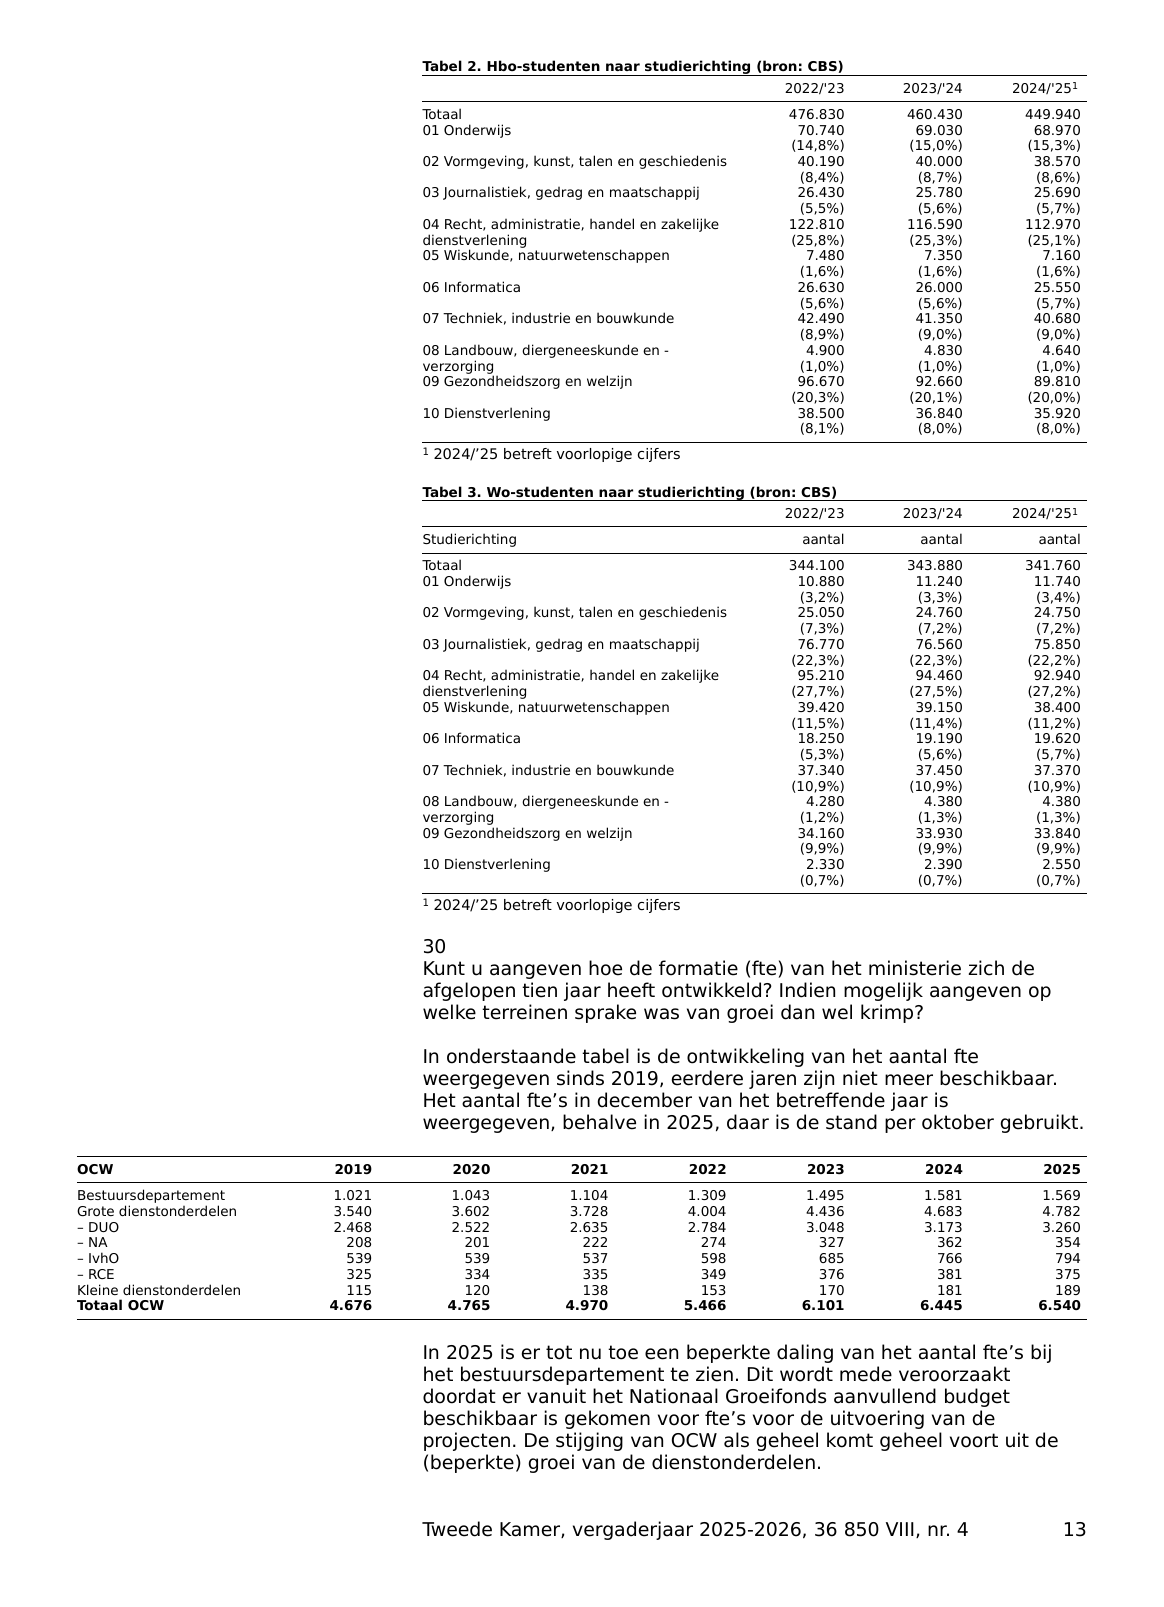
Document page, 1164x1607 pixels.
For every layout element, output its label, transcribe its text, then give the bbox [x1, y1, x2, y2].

table_cell 2024/'251 [969, 76, 1087, 101]
table_cell – RCE [77, 1267, 260, 1282]
table_cell 2023/'24 [850, 501, 968, 526]
table_cell 170 [732, 1282, 850, 1298]
table_cell 4.004 [614, 1204, 732, 1219]
table_cell 189 [969, 1282, 1087, 1298]
table_cell 6.101 [732, 1298, 850, 1318]
table_cell 4.765 [378, 1298, 496, 1318]
table_header 2024 [850, 1157, 968, 1182]
table_cell 4.676 [260, 1298, 378, 1318]
table_cell 2.330 (0,7%) [732, 857, 850, 893]
table_cell 1 2024/’25 betreft voorlopige cijfers [422, 894, 1087, 914]
table_cell 222 [496, 1235, 614, 1251]
table_cell – NA [77, 1235, 260, 1251]
table_cell 3.048 [732, 1219, 850, 1235]
table_cell 25.050 (7,3%) [732, 605, 850, 637]
table_cell [422, 76, 732, 101]
table_cell 2.522 [378, 1219, 496, 1235]
table_cell 138 [496, 1282, 614, 1298]
table_cell 96.670 (20,3%) [732, 374, 850, 406]
table_cell 476.830 [732, 102, 850, 122]
table_cell 37.340 (10,9%) [732, 763, 850, 794]
table_cell 2024/'251 [969, 501, 1087, 526]
text Kunt u aangeven hoe de formatie (fte) van het ministerie zich de afgelopen tien jaar heeft ontwikkeld? Indien mogelijk aangeven op welke terreinen sprake was van groei dan wel krimp? [422, 958, 1087, 1024]
table_cell aantal [969, 527, 1087, 552]
table_cell 4.640 (1,0%) [969, 343, 1087, 374]
table_header 2023 [732, 1157, 850, 1182]
text In 2025 is er tot nu toe een beperkte daling van het aantal fte’s bij het bestuursdepartement te zien. Dit wordt mede veroorzaakt doordat er vanuit het Nationaal Groeifonds aanvullend budget beschikbaar is gekomen voor fte’s voor de uitvoering van de projecten. De stijging van OCW als geheel komt geheel voort uit de (beperkte) groei van de dienstonderdelen. [422, 1342, 1087, 1473]
table_cell 354 [969, 1235, 1087, 1251]
table_cell 03 Journalistiek, gedrag en maatschappij [422, 185, 732, 217]
table_cell 2.390 (0,7%) [850, 857, 968, 893]
table_cell 06 Informatica [422, 280, 732, 311]
table_cell [422, 501, 732, 526]
table_cell 1 2024/’25 betreft voorlopige cijfers [422, 443, 1087, 462]
table_cell 38.400 (11,2%) [969, 700, 1087, 731]
table_cell 3.173 [850, 1219, 968, 1235]
table_cell 460.430 [850, 102, 968, 122]
table_cell aantal [850, 527, 968, 552]
table_cell 26.000 (5,6%) [850, 280, 968, 311]
table_cell 04 Recht, administratie, handel en zakelijke dienstverlening [422, 217, 732, 248]
table_cell 343.880 [850, 554, 968, 574]
table_cell 539 [378, 1251, 496, 1267]
table_cell 89.810 (20,0%) [969, 374, 1087, 406]
table_cell 02 Vormgeving, kunst, talen en geschiedenis [422, 605, 732, 637]
table_cell – DUO [77, 1219, 260, 1235]
table_cell Kleine dienstonderdelen [77, 1282, 260, 1298]
table_cell 4.900 (1,0%) [732, 343, 850, 374]
table_cell 349 [614, 1267, 732, 1282]
table_cell 201 [378, 1235, 496, 1251]
table_cell 42.490 (8,9%) [732, 311, 850, 343]
table_cell 36.840 (8,0%) [850, 406, 968, 442]
table_cell 375 [969, 1267, 1087, 1282]
table_cell 11.240 (3,3%) [850, 574, 968, 605]
table_cell 3.602 [378, 1204, 496, 1219]
table_cell 19.190 (5,6%) [850, 731, 968, 763]
table_cell 344.100 [732, 554, 850, 574]
table_cell 39.420 (11,5%) [732, 700, 850, 731]
table_cell 24.750 (7,2%) [969, 605, 1087, 637]
table_cell 6.540 [969, 1298, 1087, 1318]
table_cell 685 [732, 1251, 850, 1267]
table_cell 2.468 [260, 1219, 378, 1235]
table_cell 112.970 (25,1%) [969, 217, 1087, 248]
table_cell 274 [614, 1235, 732, 1251]
table_cell 04 Recht, administratie, handel en zakelijke dienstverlening [422, 668, 732, 700]
table_cell 122.810 (25,8%) [732, 217, 850, 248]
table_cell 4.683 [850, 1204, 968, 1219]
table_cell 09 Gezondheidszorg en welzijn [422, 374, 732, 406]
table_cell 598 [614, 1251, 732, 1267]
table_cell 40.000 (8,7%) [850, 154, 968, 185]
table_cell 7.160 (1,6%) [969, 248, 1087, 280]
table_cell 2022/'23 [732, 76, 850, 101]
table_cell 33.930 (9,9%) [850, 826, 968, 857]
table_cell 76.770 (22,3%) [732, 637, 850, 668]
table_cell 6.445 [850, 1298, 968, 1318]
table_cell 41.350 (9,0%) [850, 311, 968, 343]
table_cell 37.370 (10,9%) [969, 763, 1087, 794]
table_cell 26.430 (5,5%) [732, 185, 850, 217]
table_cell 25.690 (5,7%) [969, 185, 1087, 217]
table_cell Totaal [422, 554, 732, 574]
table_cell 01 Onderwijs [422, 123, 732, 154]
table_cell 10 Dienstverlening [422, 406, 732, 442]
table_cell 25.550 (5,7%) [969, 280, 1087, 311]
table_cell Totaal [422, 102, 732, 122]
table_cell Studierichting [422, 527, 732, 552]
table_cell 06 Informatica [422, 731, 732, 763]
table_cell 68.970 (15,3%) [969, 123, 1087, 154]
table_cell 08 Landbouw, diergeneeskunde en -verzorging [422, 343, 732, 374]
table_cell 34.160 (9,9%) [732, 826, 850, 857]
table_cell 05 Wiskunde, natuurwetenschappen [422, 700, 732, 731]
table_cell 39.150 (11,4%) [850, 700, 968, 731]
table_cell 05 Wiskunde, natuurwetenschappen [422, 248, 732, 280]
table_cell 2023/'24 [850, 76, 968, 101]
table_cell 35.920 (8,0%) [969, 406, 1087, 442]
table_cell 09 Gezondheidszorg en welzijn [422, 826, 732, 857]
table_cell 4.280 (1,2%) [732, 794, 850, 826]
table_cell 69.030 (15,0%) [850, 123, 968, 154]
table_cell 38.570 (8,6%) [969, 154, 1087, 185]
table_cell 3.540 [260, 1204, 378, 1219]
table_header Tabel 2. Hbo-studenten naar studierichting (bron: CBS) [422, 59, 1087, 75]
table_cell 1.569 [969, 1183, 1087, 1204]
table_cell 11.740 (3,4%) [969, 574, 1087, 605]
table_cell 10.880 (3,2%) [732, 574, 850, 605]
table_cell 26.630 (5,6%) [732, 280, 850, 311]
table_cell 2022/'23 [732, 501, 850, 526]
text 30 [422, 936, 1087, 958]
table_cell 325 [260, 1267, 378, 1282]
table_cell 40.680 (9,0%) [969, 311, 1087, 343]
table_cell 7.350 (1,6%) [850, 248, 968, 280]
table_cell 327 [732, 1235, 850, 1251]
table_cell 07 Techniek, industrie en bouwkunde [422, 763, 732, 794]
table_cell 181 [850, 1282, 968, 1298]
table_cell 75.850 (22,2%) [969, 637, 1087, 668]
table_header 2025 [969, 1157, 1087, 1182]
table_cell 116.590 (25,3%) [850, 217, 968, 248]
table_cell 08 Landbouw, diergeneeskunde en -verzorging [422, 794, 732, 826]
table_cell 2.784 [614, 1219, 732, 1235]
table_cell 334 [378, 1267, 496, 1282]
table_cell 3.260 [969, 1219, 1087, 1235]
table_cell 4.380 (1,3%) [969, 794, 1087, 826]
table_cell 341.760 [969, 554, 1087, 574]
table_cell 120 [378, 1282, 496, 1298]
table_cell 362 [850, 1235, 968, 1251]
table_cell 07 Techniek, industrie en bouwkunde [422, 311, 732, 343]
table_cell 40.190 (8,4%) [732, 154, 850, 185]
table_cell 94.460 (27,5%) [850, 668, 968, 700]
table_cell 18.250 (5,3%) [732, 731, 850, 763]
table_cell 4.380 (1,3%) [850, 794, 968, 826]
table_cell 33.840 (9,9%) [969, 826, 1087, 857]
table_cell 153 [614, 1282, 732, 1298]
table_cell 1.104 [496, 1183, 614, 1204]
table_cell 766 [850, 1251, 968, 1267]
table_cell 10 Dienstverlening [422, 857, 732, 893]
table_cell 376 [732, 1267, 850, 1282]
table_cell 537 [496, 1251, 614, 1267]
table_cell 1.581 [850, 1183, 968, 1204]
table_cell 381 [850, 1267, 968, 1282]
table_cell 4.830 (1,0%) [850, 343, 968, 374]
table_cell aantal [732, 527, 850, 552]
table_cell 794 [969, 1251, 1087, 1267]
table_header 2021 [496, 1157, 614, 1182]
table_header 2019 [260, 1157, 378, 1182]
table_cell 539 [260, 1251, 378, 1267]
table_cell 02 Vormgeving, kunst, talen en geschiedenis [422, 154, 732, 185]
table_cell 1.043 [378, 1183, 496, 1204]
table_cell 92.940 (27,2%) [969, 668, 1087, 700]
table_cell Grote dienstonderdelen [77, 1204, 260, 1219]
table_cell 38.500 (8,1%) [732, 406, 850, 442]
table_cell 01 Onderwijs [422, 574, 732, 605]
table_cell 449.940 [969, 102, 1087, 122]
table_header OCW [77, 1157, 260, 1182]
table_cell Totaal OCW [77, 1298, 260, 1318]
table_cell 95.210 (27,7%) [732, 668, 850, 700]
table_cell 92.660 (20,1%) [850, 374, 968, 406]
table_cell 1.021 [260, 1183, 378, 1204]
table_cell 24.760 (7,2%) [850, 605, 968, 637]
table_cell 335 [496, 1267, 614, 1282]
table_cell 25.780 (5,6%) [850, 185, 968, 217]
table_cell 5.466 [614, 1298, 732, 1318]
table_cell 7.480 (1,6%) [732, 248, 850, 280]
table_cell 2.635 [496, 1219, 614, 1235]
table_header 2020 [378, 1157, 496, 1182]
table_cell 115 [260, 1282, 378, 1298]
table_header 2022 [614, 1157, 732, 1182]
table_cell Bestuursdepartement [77, 1183, 260, 1204]
table_cell 76.560 (22,3%) [850, 637, 968, 668]
table_cell 1.309 [614, 1183, 732, 1204]
table_cell 4.436 [732, 1204, 850, 1219]
table_cell 19.620 (5,7%) [969, 731, 1087, 763]
table_cell 4.782 [969, 1204, 1087, 1219]
table_cell 37.450 (10,9%) [850, 763, 968, 794]
table_cell 03 Journalistiek, gedrag en maatschappij [422, 637, 732, 668]
table_cell – IvhO [77, 1251, 260, 1267]
table_cell 70.740 (14,8%) [732, 123, 850, 154]
table_cell 208 [260, 1235, 378, 1251]
text In onderstaande tabel is de ontwikkeling van het aantal fte weergegeven sinds 2019, eerdere jaren zijn niet meer beschikbaar. Het aantal fte’s in december van het betreffende jaar is weergegeven, behalve in 2025, daar is de stand per oktober gebruikt. [422, 1046, 1087, 1134]
table_cell 2.550 (0,7%) [969, 857, 1087, 893]
table_cell 4.970 [496, 1298, 614, 1318]
table_header Tabel 3. Wo-studenten naar studierichting (bron: CBS) [422, 484, 1087, 500]
table_cell 3.728 [496, 1204, 614, 1219]
table_cell 1.495 [732, 1183, 850, 1204]
